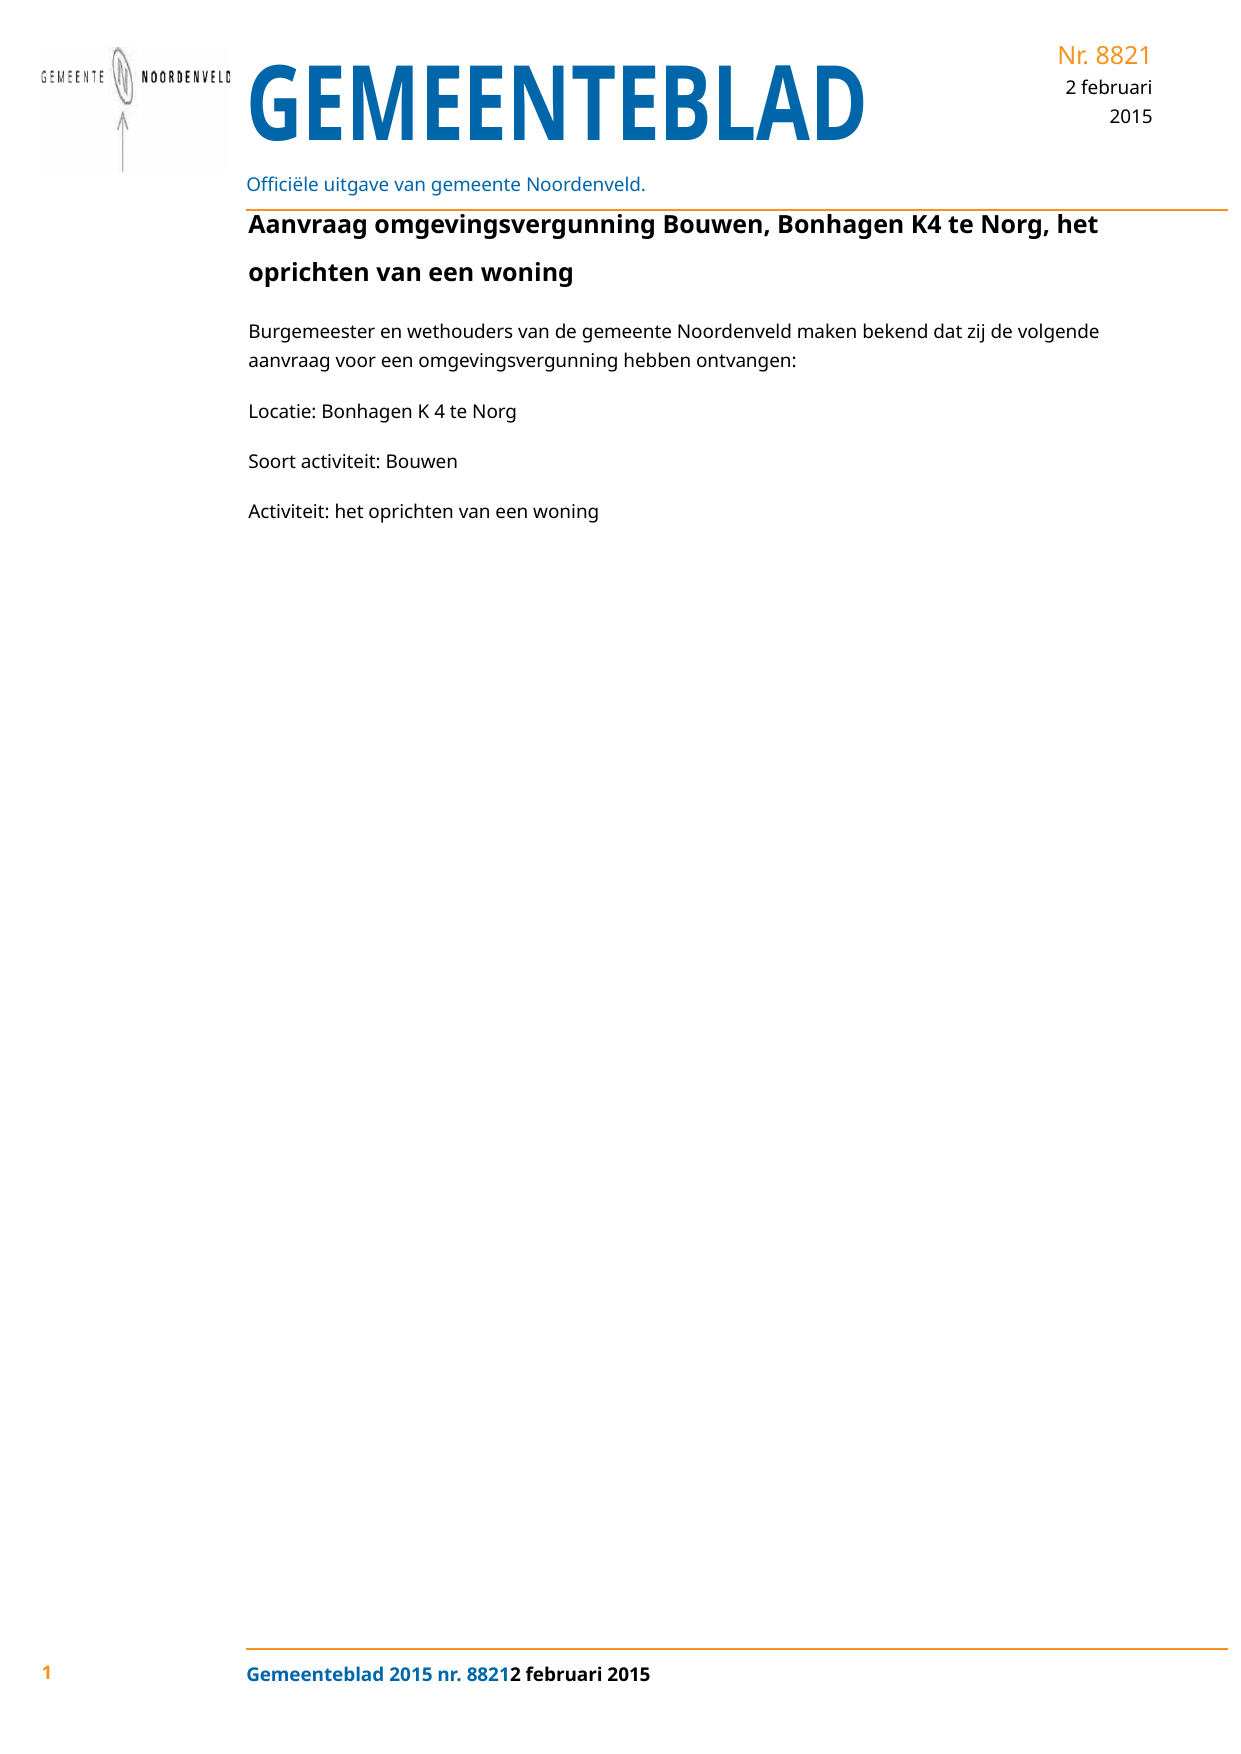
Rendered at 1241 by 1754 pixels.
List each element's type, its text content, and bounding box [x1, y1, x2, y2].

text Burgemeester en wethouders van de gemeente Noordenveld maken bekend dat zij de volgende aanvraag voor een omgevingsvergunning hebben ontvangen: [248, 318, 1152, 373]
text Soort activiteit: Bouwen [248, 448, 1152, 474]
text Aanvraag omgevingsvergunning Bouwen, Bonhagen K4 te Norg, het oprichten van een woning [248, 211, 1152, 288]
text Locatie: Bonhagen K 4 te Norg [248, 398, 1152, 424]
picture [41, 47, 231, 172]
text Activiteit: het oprichten van een woning [248, 499, 1152, 524]
